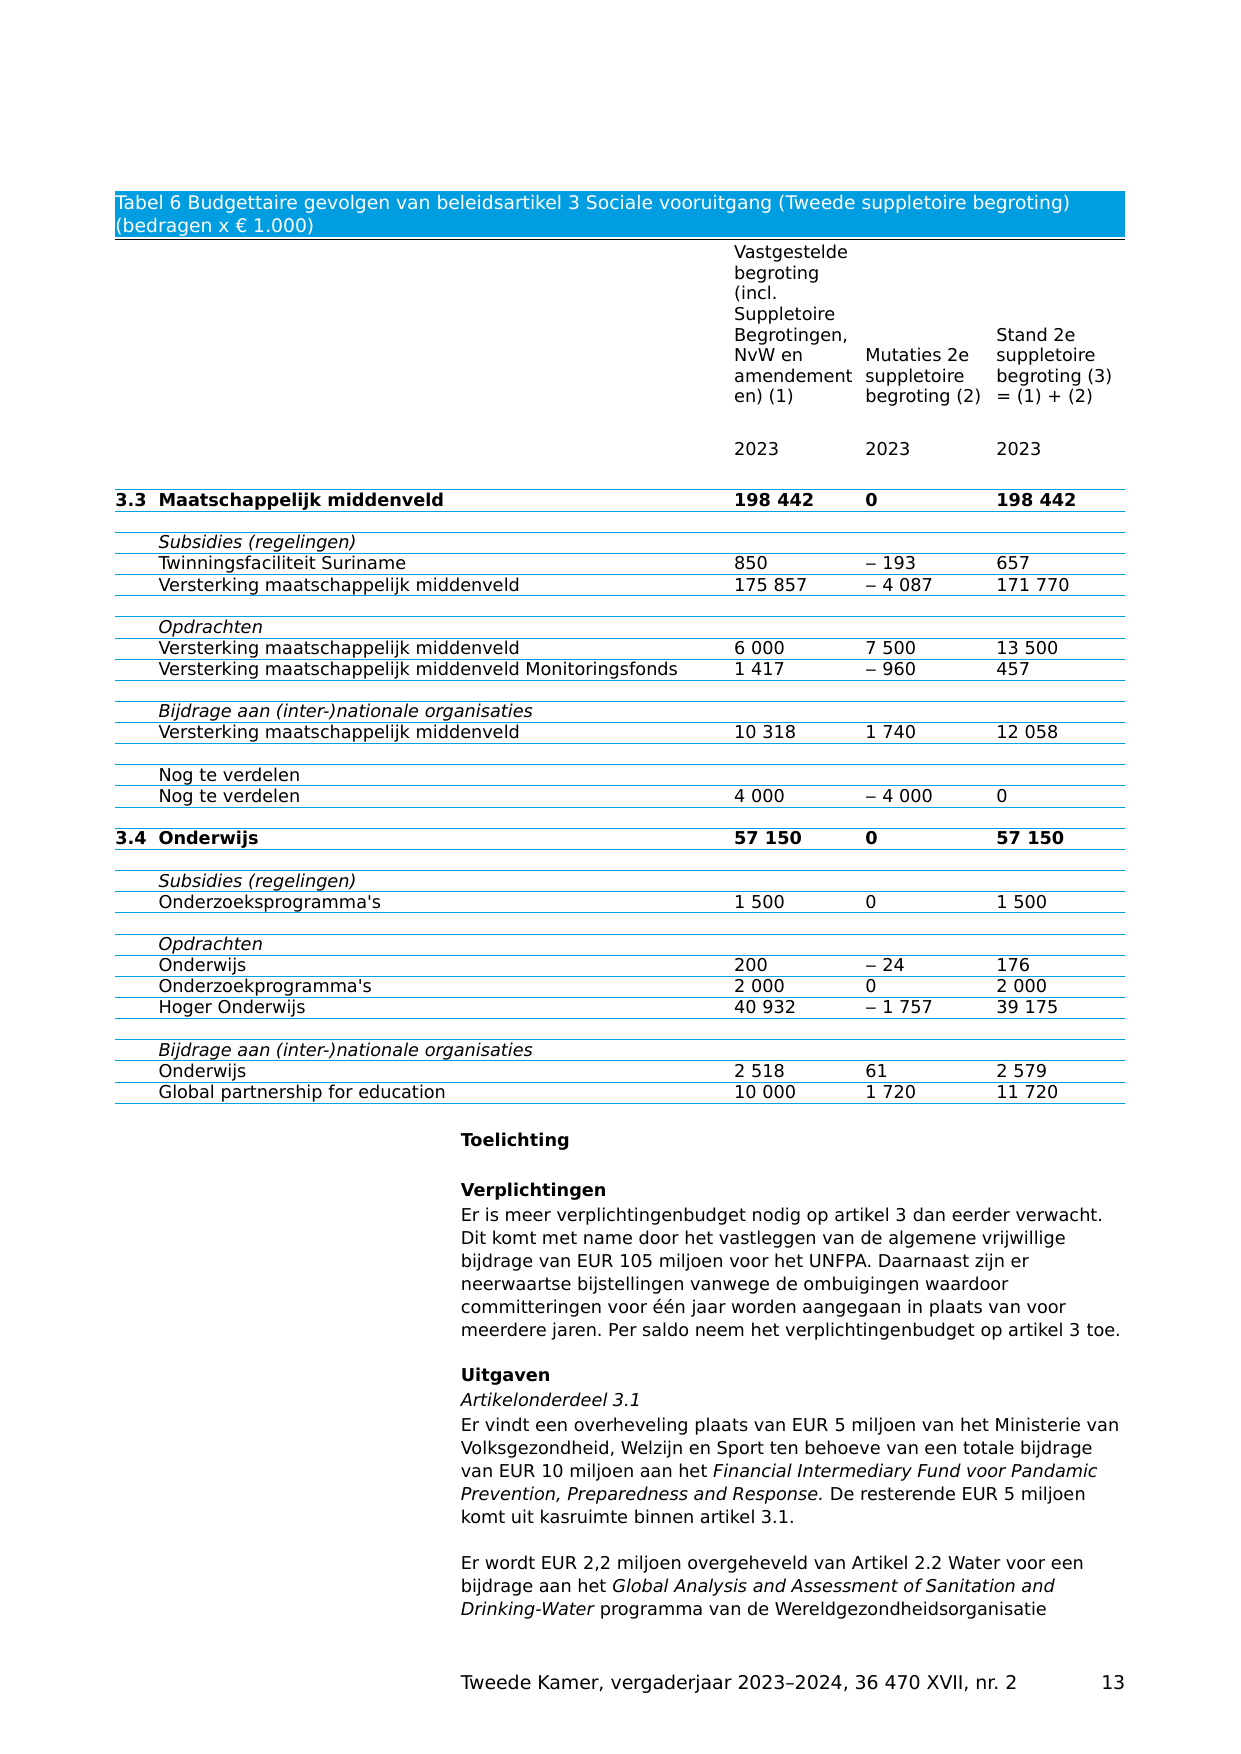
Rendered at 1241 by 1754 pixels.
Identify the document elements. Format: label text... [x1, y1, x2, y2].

table_cell [993, 1019, 1125, 1039]
table_cell Bijdrage aan (inter-)nationale organisaties [155, 702, 731, 722]
table_cell [115, 463, 155, 489]
table_cell [862, 1019, 993, 1039]
table_cell 1 720 [862, 1083, 993, 1103]
table_cell [862, 935, 993, 954]
table_cell [731, 765, 862, 785]
table_cell [993, 533, 1125, 553]
table_cell 2023 [993, 436, 1125, 463]
table_cell Versterking maatschappelijk middenveld [155, 723, 731, 743]
table_cell [115, 913, 155, 933]
table_cell [993, 935, 1125, 954]
table_cell Onderwijs [155, 956, 731, 976]
table_cell [155, 240, 731, 410]
table_cell 457 [993, 660, 1125, 680]
table_cell Onderwijs [155, 829, 731, 849]
table_cell [731, 808, 862, 828]
table_cell [115, 977, 155, 997]
text Toelichting [461, 1128, 1125, 1151]
table_cell [993, 681, 1125, 701]
table_cell 2 579 [993, 1061, 1125, 1081]
table_cell Vastgestelde begroting (incl. Suppletoire Begrotingen, NvW en amendementen) (1) [731, 240, 862, 410]
table_cell 171 770 [993, 575, 1125, 595]
table_cell [155, 681, 731, 701]
table_cell [862, 596, 993, 616]
table_cell [862, 681, 993, 701]
table_cell 0 [862, 892, 993, 912]
text Verplichtingen [461, 1178, 1125, 1201]
table_cell 198 442 [731, 490, 862, 511]
table_cell [155, 512, 731, 532]
table_cell 57 150 [993, 829, 1125, 849]
table_cell 61 [862, 1061, 993, 1081]
table_cell [993, 702, 1125, 722]
table_cell [115, 240, 155, 410]
table_cell ‒ 4 087 [862, 575, 993, 595]
table_cell [862, 808, 993, 828]
table_cell [731, 871, 862, 891]
table_cell Onderzoekprogramma's [155, 977, 731, 997]
text Artikelonderdeel 3.1 [461, 1388, 1125, 1411]
table_cell [731, 935, 862, 954]
table_cell [115, 1061, 155, 1081]
table_cell [115, 765, 155, 785]
table_cell Onderzoeksprogramma's [155, 892, 731, 912]
table_cell [115, 998, 155, 1018]
table_cell 3.4 [115, 829, 155, 849]
table_cell [115, 956, 155, 976]
table_cell Onderwijs [155, 1061, 731, 1081]
table_cell 0 [862, 490, 993, 511]
table_cell [862, 1040, 993, 1060]
table_cell [155, 596, 731, 616]
table_cell Maatschappelijk middenveld [155, 490, 731, 511]
table_cell [731, 533, 862, 553]
table_cell [731, 1019, 862, 1039]
table_cell [731, 702, 862, 722]
table_cell [155, 463, 731, 489]
table_cell 0 [993, 786, 1125, 807]
table_cell ‒ 24 [862, 956, 993, 976]
table_cell [731, 410, 862, 436]
table_cell Versterking maatschappelijk middenveld [155, 639, 731, 658]
table_cell 0 [862, 829, 993, 849]
table_cell [115, 702, 155, 722]
table_cell [993, 913, 1125, 933]
table_cell [862, 850, 993, 870]
table_cell [115, 596, 155, 616]
table_cell [993, 1040, 1125, 1060]
table_cell [731, 596, 862, 616]
table_cell [115, 512, 155, 532]
table_cell Mutaties 2e suppletoire begroting (2) [862, 240, 993, 410]
table_cell [862, 871, 993, 891]
table_cell 200 [731, 956, 862, 976]
table_cell [115, 808, 155, 828]
table_cell 2 000 [731, 977, 862, 997]
table_cell [862, 913, 993, 933]
table_cell ‒ 960 [862, 660, 993, 680]
table_cell [115, 554, 155, 574]
table_cell 2023 [731, 436, 862, 463]
table_cell [862, 410, 993, 436]
table_cell [115, 723, 155, 743]
table_cell Subsidies (regelingen) [155, 871, 731, 891]
table_cell [862, 744, 993, 764]
table_cell [862, 765, 993, 785]
table_cell [155, 1019, 731, 1039]
table_cell [115, 575, 155, 595]
table_cell [115, 1019, 155, 1039]
table_cell 175 857 [731, 575, 862, 595]
table_cell [115, 744, 155, 764]
table_cell Versterking maatschappelijk middenveld Monitoringsfonds [155, 660, 731, 680]
table_cell 2 000 [993, 977, 1125, 997]
table_cell [115, 639, 155, 658]
table_cell Bijdrage aan (inter-)nationale organisaties [155, 1040, 731, 1060]
table_cell [731, 681, 862, 701]
table_cell [115, 436, 155, 463]
text Uitgaven [461, 1363, 1125, 1386]
table_cell [155, 436, 731, 463]
table_cell [862, 533, 993, 553]
table_cell 39 175 [993, 998, 1125, 1018]
table_cell [115, 1083, 155, 1103]
table_cell [115, 935, 155, 954]
table_cell [115, 533, 155, 553]
table_cell 57 150 [731, 829, 862, 849]
table_cell [731, 913, 862, 933]
table_cell [993, 463, 1125, 489]
table_cell [993, 596, 1125, 616]
table_cell [731, 463, 862, 489]
table_cell Opdrachten [155, 617, 731, 637]
table_cell [115, 871, 155, 891]
table_cell 657 [993, 554, 1125, 574]
table_cell 0 [862, 977, 993, 997]
table_cell [731, 1040, 862, 1060]
table_cell 3.3 [115, 490, 155, 511]
table_cell 40 932 [731, 998, 862, 1018]
table_cell 10 000 [731, 1083, 862, 1103]
table_cell Hoger Onderwijs [155, 998, 731, 1018]
table_cell [115, 660, 155, 680]
table_cell 1 417 [731, 660, 862, 680]
table_cell 11 720 [993, 1083, 1125, 1103]
table_cell [115, 850, 155, 870]
table_cell [862, 617, 993, 637]
table_cell 1 500 [993, 892, 1125, 912]
table_cell [115, 786, 155, 807]
text Er is meer verplichtingenbudget nodig op artikel 3 dan eerder verwacht. Dit komt met name door het vastleggen van de algemene vrijwillige bijdrage van EUR 105 miljoen voor het UNFPA. Daarnaast zijn er neerwaartse bijstellingen vanwege de ombuigingen waardoor committeringen voor één jaar worden aangegaan in plaats van voor meerdere jaren. Per saldo neem het verplichtingenbudget op artikel 3 toe. [461, 1203, 1125, 1341]
table_cell [155, 808, 731, 828]
table_cell [731, 512, 862, 532]
table_cell [731, 850, 862, 870]
table_cell [115, 681, 155, 701]
table_cell Versterking maatschappelijk middenveld [155, 575, 731, 595]
table_cell [155, 850, 731, 870]
table_cell 1 740 [862, 723, 993, 743]
table_cell Nog te verdelen [155, 786, 731, 807]
table_cell 2023 [862, 436, 993, 463]
table_cell ‒ 4 000 [862, 786, 993, 807]
text Er wordt EUR 2,2 miljoen overgeheveld van Artikel 2.2 Water voor een bijdrage aan het Global Analysis and Assessment of Sanitation and Drinking-Water programma van de Wereldgezondheidsorganisatie [461, 1551, 1125, 1620]
table_cell [993, 765, 1125, 785]
table_cell [993, 410, 1125, 436]
table_cell ‒ 1 757 [862, 998, 993, 1018]
table_cell [731, 617, 862, 637]
table_cell [115, 410, 155, 436]
table_cell [993, 617, 1125, 637]
table_cell [731, 744, 862, 764]
table_cell 12 058 [993, 723, 1125, 743]
table_cell [862, 512, 993, 532]
table_cell Stand 2e suppletoire begroting (3) = (1) + (2) [993, 240, 1125, 410]
table_cell 850 [731, 554, 862, 574]
table_cell 6 000 [731, 639, 862, 658]
table_cell 13 500 [993, 639, 1125, 658]
table_cell [155, 913, 731, 933]
table_cell 1 500 [731, 892, 862, 912]
table_cell Nog te verdelen [155, 765, 731, 785]
table_cell Subsidies (regelingen) [155, 533, 731, 553]
table_cell [115, 892, 155, 912]
table_cell [993, 850, 1125, 870]
table_cell [115, 617, 155, 637]
table_cell Global partnership for education [155, 1083, 731, 1103]
table_cell [993, 744, 1125, 764]
table_cell [862, 463, 993, 489]
table_cell 198 442 [993, 490, 1125, 511]
table_cell [993, 512, 1125, 532]
table_cell Opdrachten [155, 935, 731, 954]
table_cell 7 500 [862, 639, 993, 658]
table_cell [155, 744, 731, 764]
table_cell ‒ 193 [862, 554, 993, 574]
table_cell 2 518 [731, 1061, 862, 1081]
table_cell 10 318 [731, 723, 862, 743]
table_cell Twinningsfaciliteit Suriname [155, 554, 731, 574]
table_cell [993, 871, 1125, 891]
table_cell [862, 702, 993, 722]
text Er vindt een overheveling plaats van EUR 5 miljoen van het Ministerie van Volksgezondheid, Welzijn en Sport ten behoeve van een totale bijdrage van EUR 10 miljoen aan het Financial Intermediary Fund voor Pandamic Prevention, Preparedness and Response. De resterende EUR 5 miljoen komt uit kasruimte binnen artikel 3.1. [461, 1413, 1125, 1528]
table_cell [155, 410, 731, 436]
table_cell 176 [993, 956, 1125, 976]
table_cell 4 000 [731, 786, 862, 807]
table_cell [115, 1040, 155, 1060]
table_cell [993, 808, 1125, 828]
